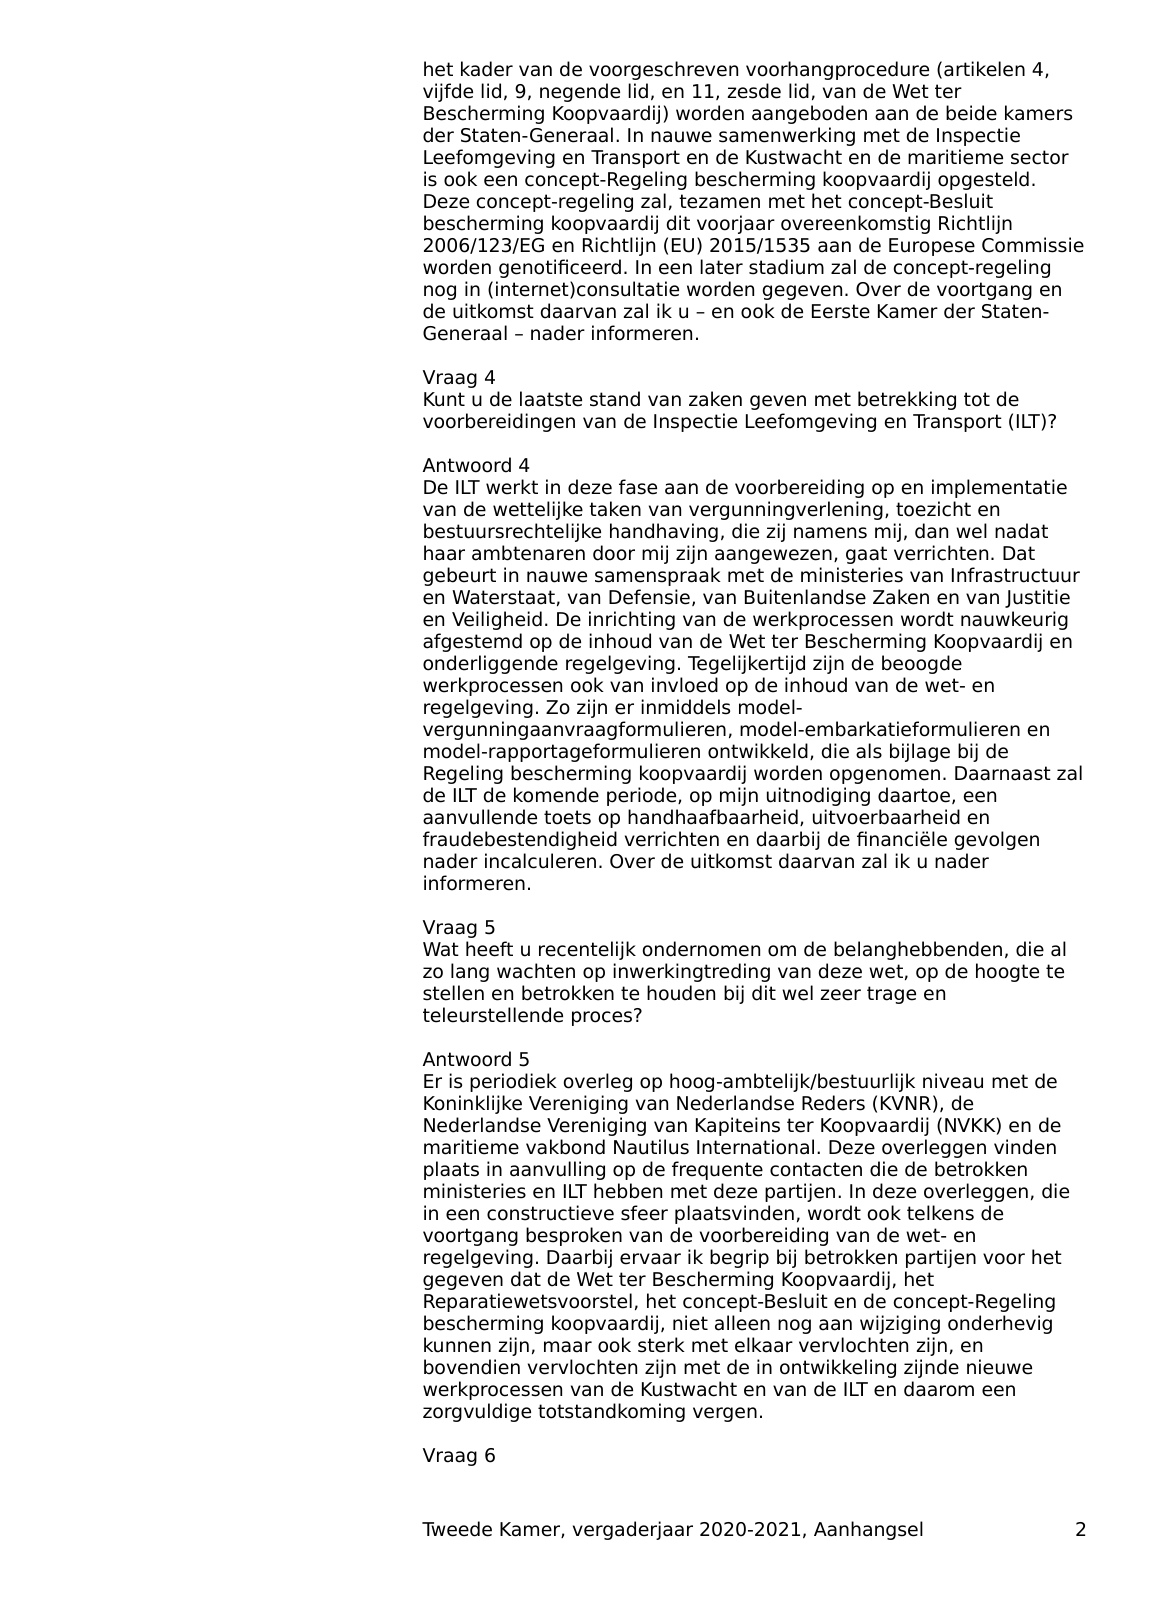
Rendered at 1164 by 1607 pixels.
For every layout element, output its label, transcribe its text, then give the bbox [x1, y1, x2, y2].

text het kader van de voorgeschreven voorhangprocedure (artikelen 4, vijfde lid, 9, negende lid, en 11, zesde lid, van de Wet ter Bescherming Koopvaardij) worden aangeboden aan de beide kamers der Staten-Generaal. In nauwe samenwerking met de Inspectie Leefomgeving en Transport en de Kustwacht en de maritieme sector is ook een concept-Regeling bescherming koopvaardij opgesteld. Deze concept-regeling zal, tezamen met het concept-Besluit bescherming koopvaardij dit voorjaar overeenkomstig Richtlijn 2006/123/EG en Richtlijn (EU) 2015/1535 aan de Europese Commissie worden genotificeerd. In een later stadium zal de concept-regeling nog in (internet)consultatie worden gegeven. Over de voortgang en de uitkomst daarvan zal ik u – en ook de Eerste Kamer der Staten-Generaal – nader informeren. [422, 59, 1087, 345]
text Wat heeft u recentelijk ondernomen om de belanghebbenden, die al zo lang wachten op inwerkingtreding van deze wet, op de hoogte te stellen en betrokken te houden bij dit wel zeer trage en teleurstellende proces? [422, 939, 1087, 1027]
text Antwoord 5 [422, 1049, 1087, 1071]
text Vraag 6 [422, 1445, 1087, 1467]
text Kunt u de laatste stand van zaken geven met betrekking tot de voorbereidingen van de Inspectie Leefomgeving en Transport (ILT)? [422, 389, 1087, 433]
text De ILT werkt in deze fase aan de voorbereiding op en implementatie van de wettelijke taken van vergunningverlening, toezicht en bestuursrechtelijke handhaving, die zij namens mij, dan wel nadat haar ambtenaren door mij zijn aangewezen, gaat verrichten. Dat gebeurt in nauwe samenspraak met de ministeries van Infrastructuur en Waterstaat, van Defensie, van Buitenlandse Zaken en van Justitie en Veiligheid. De inrichting van de werkprocessen wordt nauwkeurig afgestemd op de inhoud van de Wet ter Bescherming Koopvaardij en onderliggende regelgeving. Tegelijkertijd zijn de beoogde werkprocessen ook van invloed op de inhoud van de wet- en regelgeving. Zo zijn er inmiddels model-vergunningaanvraagformulieren, model-embarkatieformulieren en model-rapportageformulieren ontwikkeld, die als bijlage bij de Regeling bescherming koopvaardij worden opgenomen. Daarnaast zal de ILT de komende periode, op mijn uitnodiging daartoe, een aanvullende toets op handhaafbaarheid, uitvoerbaarheid en fraudebestendigheid verrichten en daarbij de financiële gevolgen nader incalculeren. Over de uitkomst daarvan zal ik u nader informeren. [422, 477, 1087, 895]
text Antwoord 4 [422, 455, 1087, 477]
text Vraag 5 [422, 917, 1087, 939]
text Er is periodiek overleg op hoog-ambtelijk/bestuurlijk niveau met de Koninklijke Vereniging van Nederlandse Reders (KVNR), de Nederlandse Vereniging van Kapiteins ter Koopvaardij (NVKK) en de maritieme vakbond Nautilus International. Deze overleggen vinden plaats in aanvulling op de frequente contacten die de betrokken ministeries en ILT hebben met deze partijen. In deze overleggen, die in een constructieve sfeer plaatsvinden, wordt ook telkens de voortgang besproken van de voorbereiding van de wet- en regelgeving. Daarbij ervaar ik begrip bij betrokken partijen voor het gegeven dat de Wet ter Bescherming Koopvaardij, het Reparatiewetsvoorstel, het concept-Besluit en de concept-Regeling bescherming koopvaardij, niet alleen nog aan wijziging onderhevig kunnen zijn, maar ook sterk met elkaar vervlochten zijn, en bovendien vervlochten zijn met de in ontwikkeling zijnde nieuwe werkprocessen van de Kustwacht en van de ILT en daarom een zorgvuldige totstandkoming vergen. [422, 1071, 1087, 1423]
text Vraag 4 [422, 367, 1087, 389]
